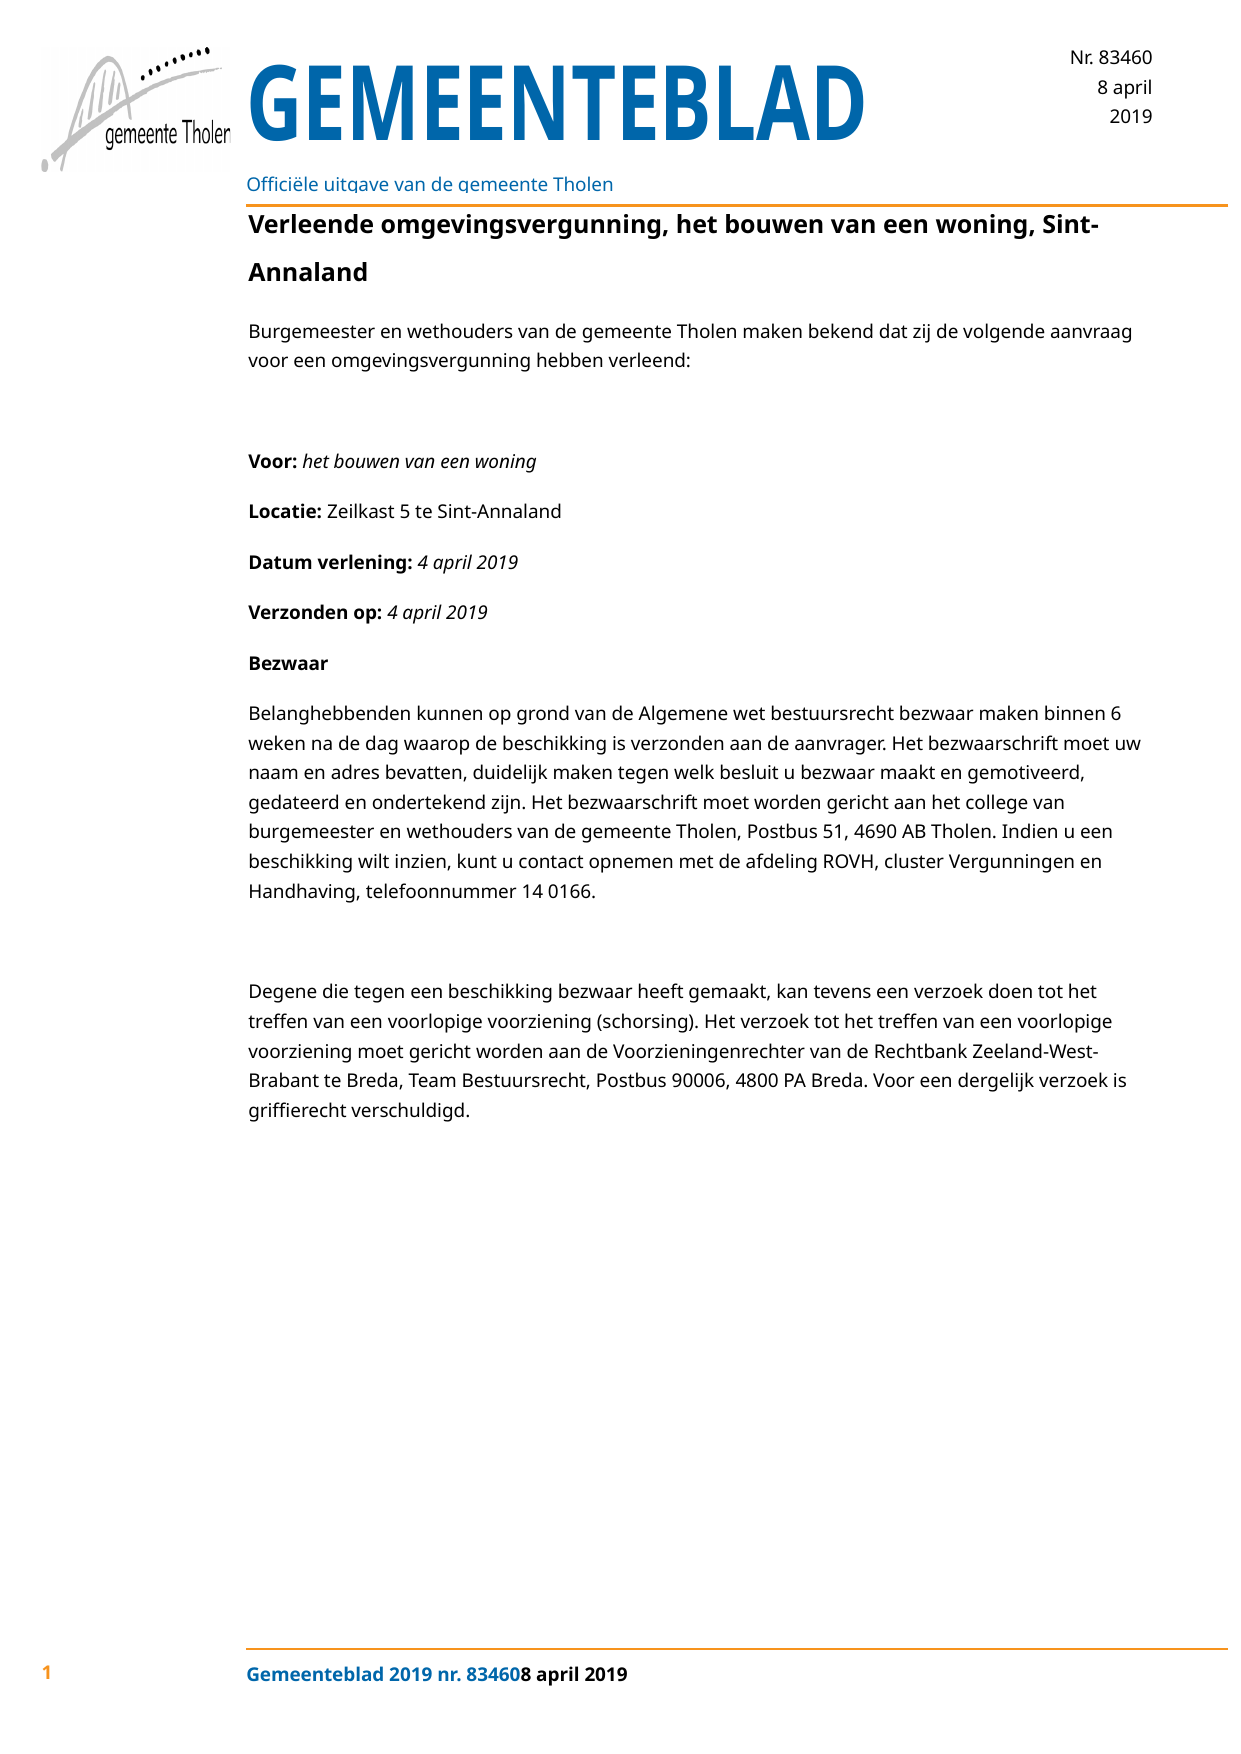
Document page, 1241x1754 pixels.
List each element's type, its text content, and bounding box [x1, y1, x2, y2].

text Bezwaar [248, 650, 1152, 676]
text Voor: het bouwen van een woning [248, 448, 1152, 474]
text Verzonden op: 4 april 2019 [248, 599, 1152, 625]
text Belanghebbenden kunnen op grond van de Algemene wet bestuursrecht bezwaar maken binnen 6 weken na de dag waarop de beschikking is verzonden aan de aanvrager. Het bezwaarschrift moet uw naam en adres bevatten, duidelijk maken tegen welk besluit u bezwaar maakt en gemotiveerd, gedateerd en ondertekend zijn. Het bezwaarschrift moet worden gericht aan het college van burgemeester en wethouders van de gemeente Tholen, Postbus 51, 4690 AB Tholen. Indien u een beschikking wilt inzien, kunt u contact opnemen met de afdeling ROVH, cluster Vergunningen en Handhaving, telefoonnummer 14 0166. [248, 700, 1152, 904]
text Locatie: Zeilkast 5 te Sint-Annaland [248, 499, 1152, 524]
text Degene die tegen een beschikking bezwaar heeft gemaakt, kan tevens een verzoek doen tot het treffen van een voorlopige voorziening (schorsing). Het verzoek tot het treffen van een voorlopige voorziening moet gericht worden aan de Voorzieningenrechter van de Rechtbank Zeeland-West-Brabant te Breda, Team Bestuursrecht, Postbus 90006, 4800 PA Breda. Voor een dergelijk verzoek is griffierecht verschuldigd. [248, 979, 1152, 1123]
text Datum verlening: 4 april 2019 [248, 549, 1152, 575]
text Verleende omgevingsvergunning, het bouwen van een woning, Sint-Annaland [248, 207, 1152, 288]
picture [41, 47, 231, 172]
text Burgemeester en wethouders van de gemeente Tholen maken bekend dat zij de volgende aanvraag voor een omgevingsvergunning hebben verleend: [248, 318, 1152, 373]
